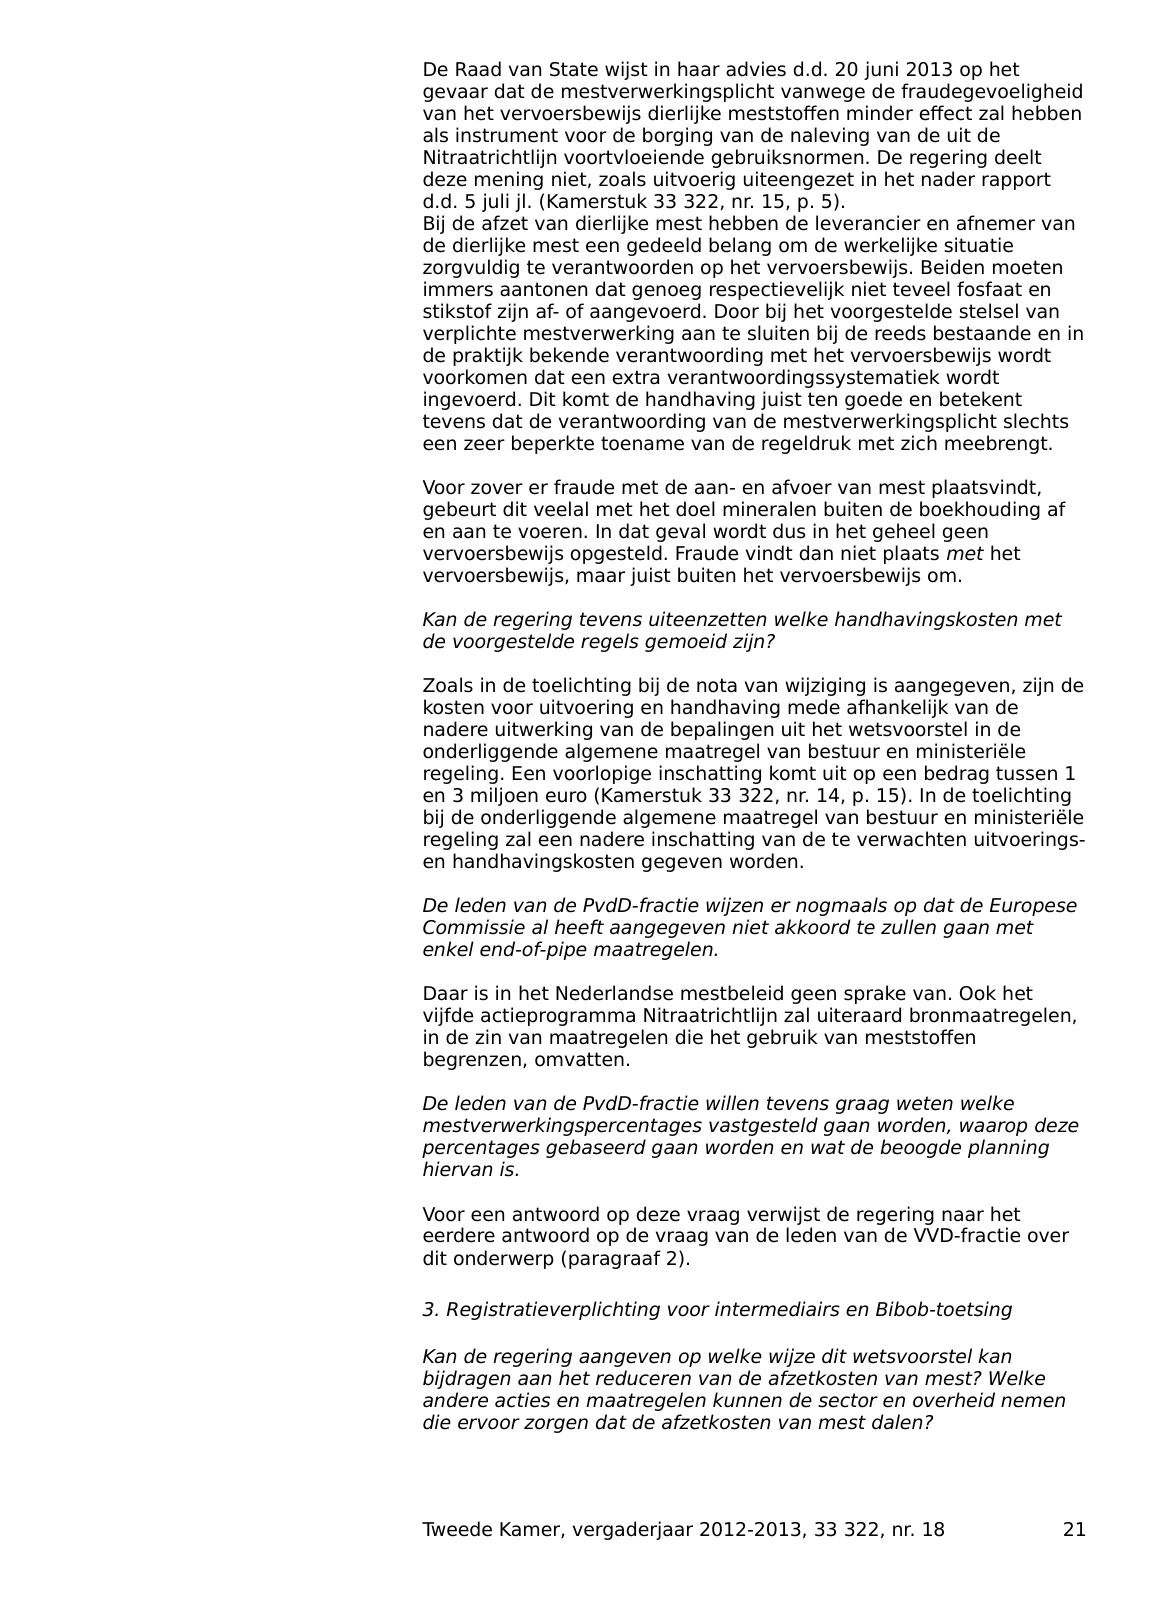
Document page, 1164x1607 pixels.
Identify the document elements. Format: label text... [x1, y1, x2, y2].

subtitle 3. Registratieverplichting voor intermediairs en Bibob-toetsing [422, 1299, 1087, 1321]
text Voor zover er fraude met de aan- en afvoer van mest plaatsvindt, gebeurt dit veelal met het doel mineralen buiten de boekhouding af en aan te voeren. In dat geval wordt dus in het geheel geen vervoersbewijs opgesteld. Fraude vindt dan niet plaats met het vervoersbewijs, maar juist buiten het vervoersbewijs om. [422, 477, 1087, 587]
text De leden van de PvdD-fractie willen tevens graag weten welke mestverwerkingspercentages vastgesteld gaan worden, waarop deze percentages gebaseerd gaan worden en wat de beoogde planning hiervan is. [422, 1093, 1087, 1181]
text Daar is in het Nederlandse mestbeleid geen sprake van. Ook het vijfde actieprogramma Nitraatrichtlijn zal uiteraard bronmaatregelen, in de zin van maatregelen die het gebruik van meststoffen begrenzen, omvatten. [422, 983, 1087, 1071]
text De Raad van State wijst in haar advies d.d. 20 juni 2013 op het gevaar dat de mestverwerkingsplicht vanwege de fraudegevoeligheid van het vervoersbewijs dierlijke meststoffen minder effect zal hebben als instrument voor de borging van de naleving van de uit de Nitraatrichtlijn voortvloeiende gebruiksnormen. De regering deelt deze mening niet, zoals uitvoerig uiteengezet in het nader rapport d.d. 5 juli jl. (Kamerstuk 33 322, nr. 15, p. 5). [422, 59, 1087, 213]
text Bij de afzet van dierlijke mest hebben de leverancier en afnemer van de dierlijke mest een gedeeld belang om de werkelijke situatie zorgvuldig te verantwoorden op het vervoersbewijs. Beiden moeten immers aantonen dat genoeg respectievelijk niet teveel fosfaat en stikstof zijn af- of aangevoerd. Door bij het voorgestelde stelsel van verplichte mestverwerking aan te sluiten bij de reeds bestaande en in de praktijk bekende verantwoording met het vervoersbewijs wordt voorkomen dat een extra verantwoordingssystematiek wordt ingevoerd. Dit komt de handhaving juist ten goede en betekent tevens dat de verantwoording van de mestverwerkingsplicht slechts een zeer beperkte toename van de regeldruk met zich meebrengt. [422, 213, 1087, 455]
text Voor een antwoord op deze vraag verwijst de regering naar het eerdere antwoord op de vraag van de leden van de VVD-fractie over dit onderwerp (paragraaf 2). [422, 1203, 1087, 1269]
text Kan de regering tevens uiteenzetten welke handhavingskosten met de voorgestelde regels gemoeid zijn? [422, 609, 1087, 653]
text Zoals in de toelichting bij de nota van wijziging is aangegeven, zijn de kosten voor uitvoering en handhaving mede afhankelijk van de nadere uitwerking van de bepalingen uit het wetsvoorstel in de onderliggende algemene maatregel van bestuur en ministeriële regeling. Een voorlopige inschatting komt uit op een bedrag tussen 1 en 3 miljoen euro (Kamerstuk 33 322, nr. 14, p. 15). In de toelichting bij de onderliggende algemene maatregel van bestuur en ministeriële regeling zal een nadere inschatting van de te verwachten uitvoerings- en handhavingskosten gegeven worden. [422, 675, 1087, 873]
text De leden van de PvdD-fractie wijzen er nogmaals op dat de Europese Commissie al heeft aangegeven niet akkoord te zullen gaan met enkel end-of-pipe maatregelen. [422, 895, 1087, 961]
text Kan de regering aangeven op welke wijze dit wetsvoorstel kan bijdragen aan het reduceren van de afzetkosten van mest? Welke andere acties en maatregelen kunnen de sector en overheid nemen die ervoor zorgen dat de afzetkosten van mest dalen? [422, 1346, 1087, 1434]
